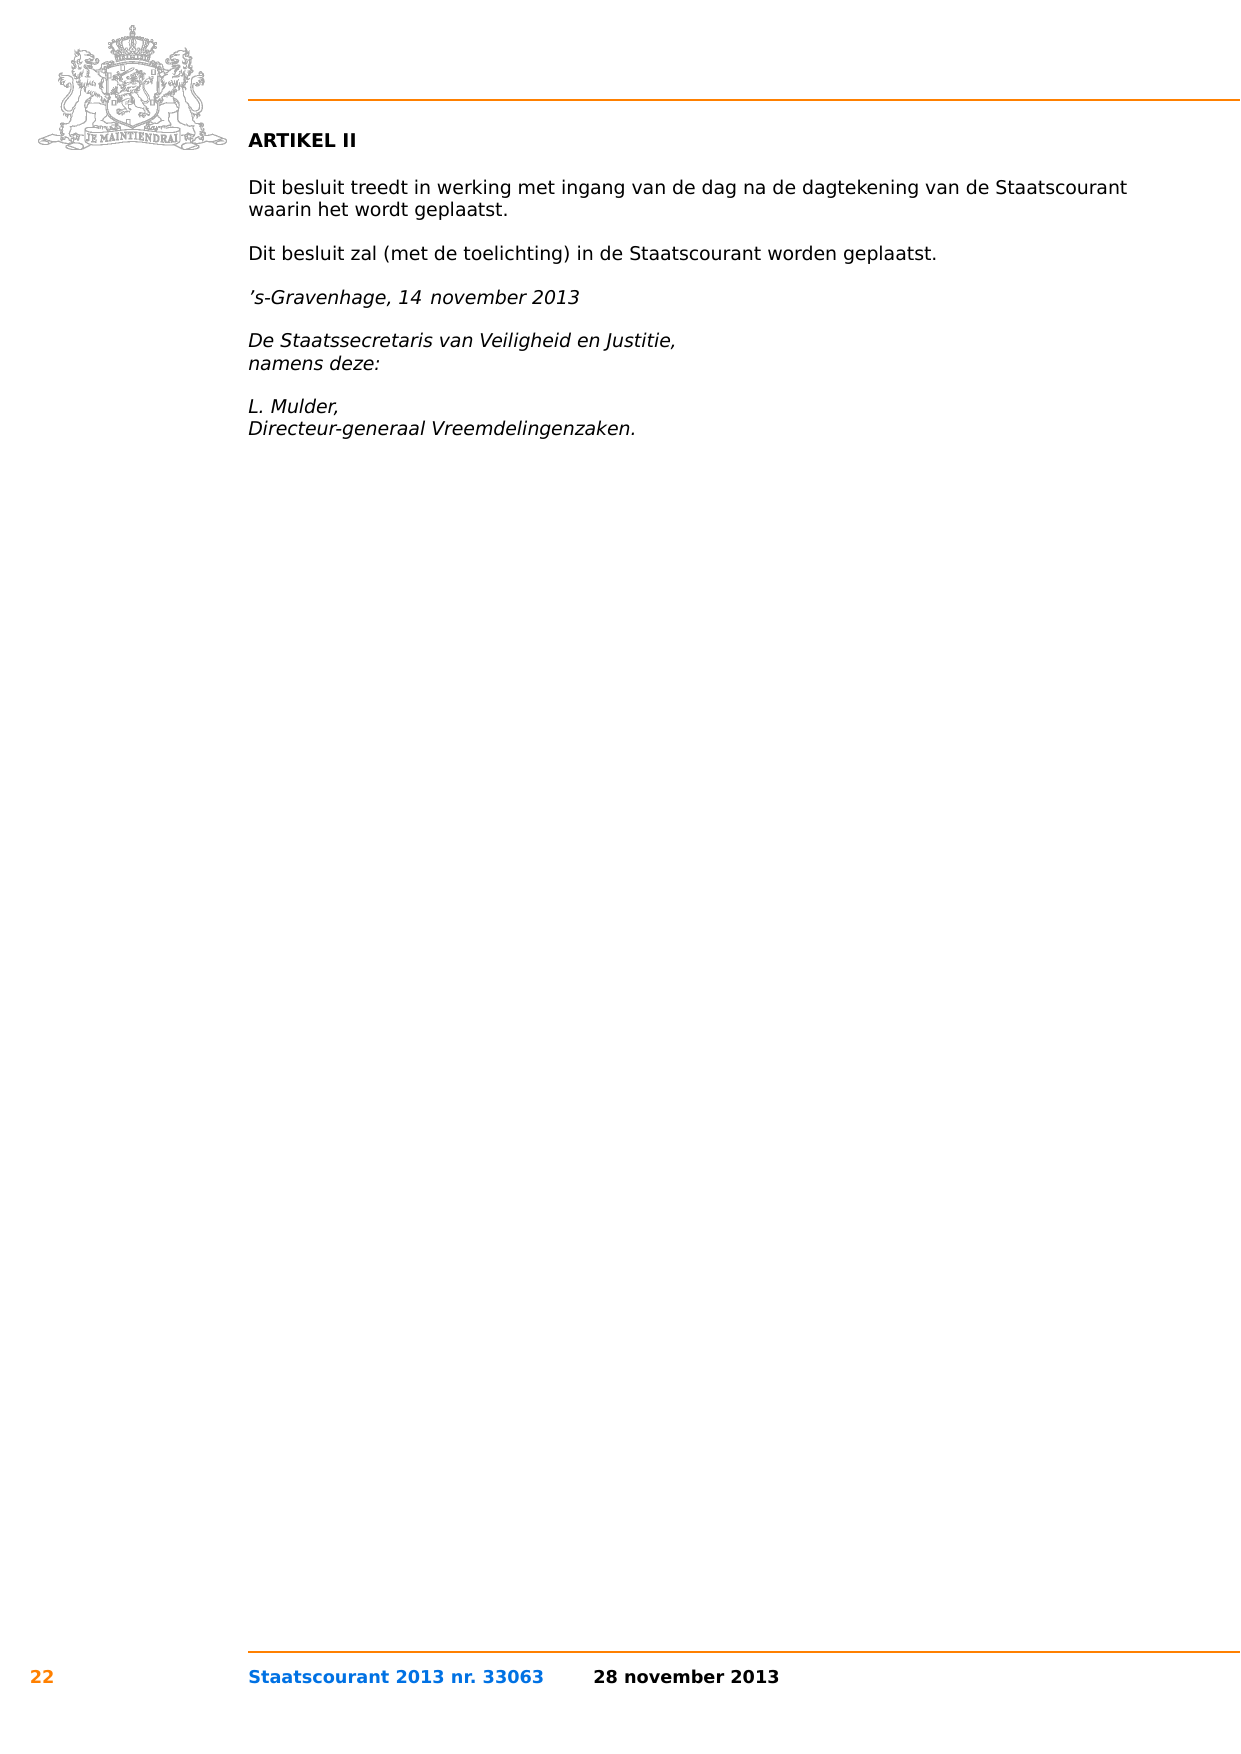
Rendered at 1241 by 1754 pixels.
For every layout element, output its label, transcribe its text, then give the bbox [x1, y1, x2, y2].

picture [38, 25, 227, 150]
text De Staatssecretaris van Veiligheid en Justitie, namens deze: L. Mulder, Directeur-generaal Vreemdelingenzaken. [248, 330, 1163, 440]
text Dit besluit zal (met de toelichting) in de Staatscourant worden geplaatst. [248, 243, 1163, 265]
text ’s-Gravenhage, 14 november 2013 [248, 287, 1163, 308]
text Dit besluit treedt in werking met ingang van de dag na de dagtekening van de Staatscourant waarin het wordt geplaatst. [248, 177, 1163, 221]
subtitle ARTIKEL II [248, 130, 1163, 152]
